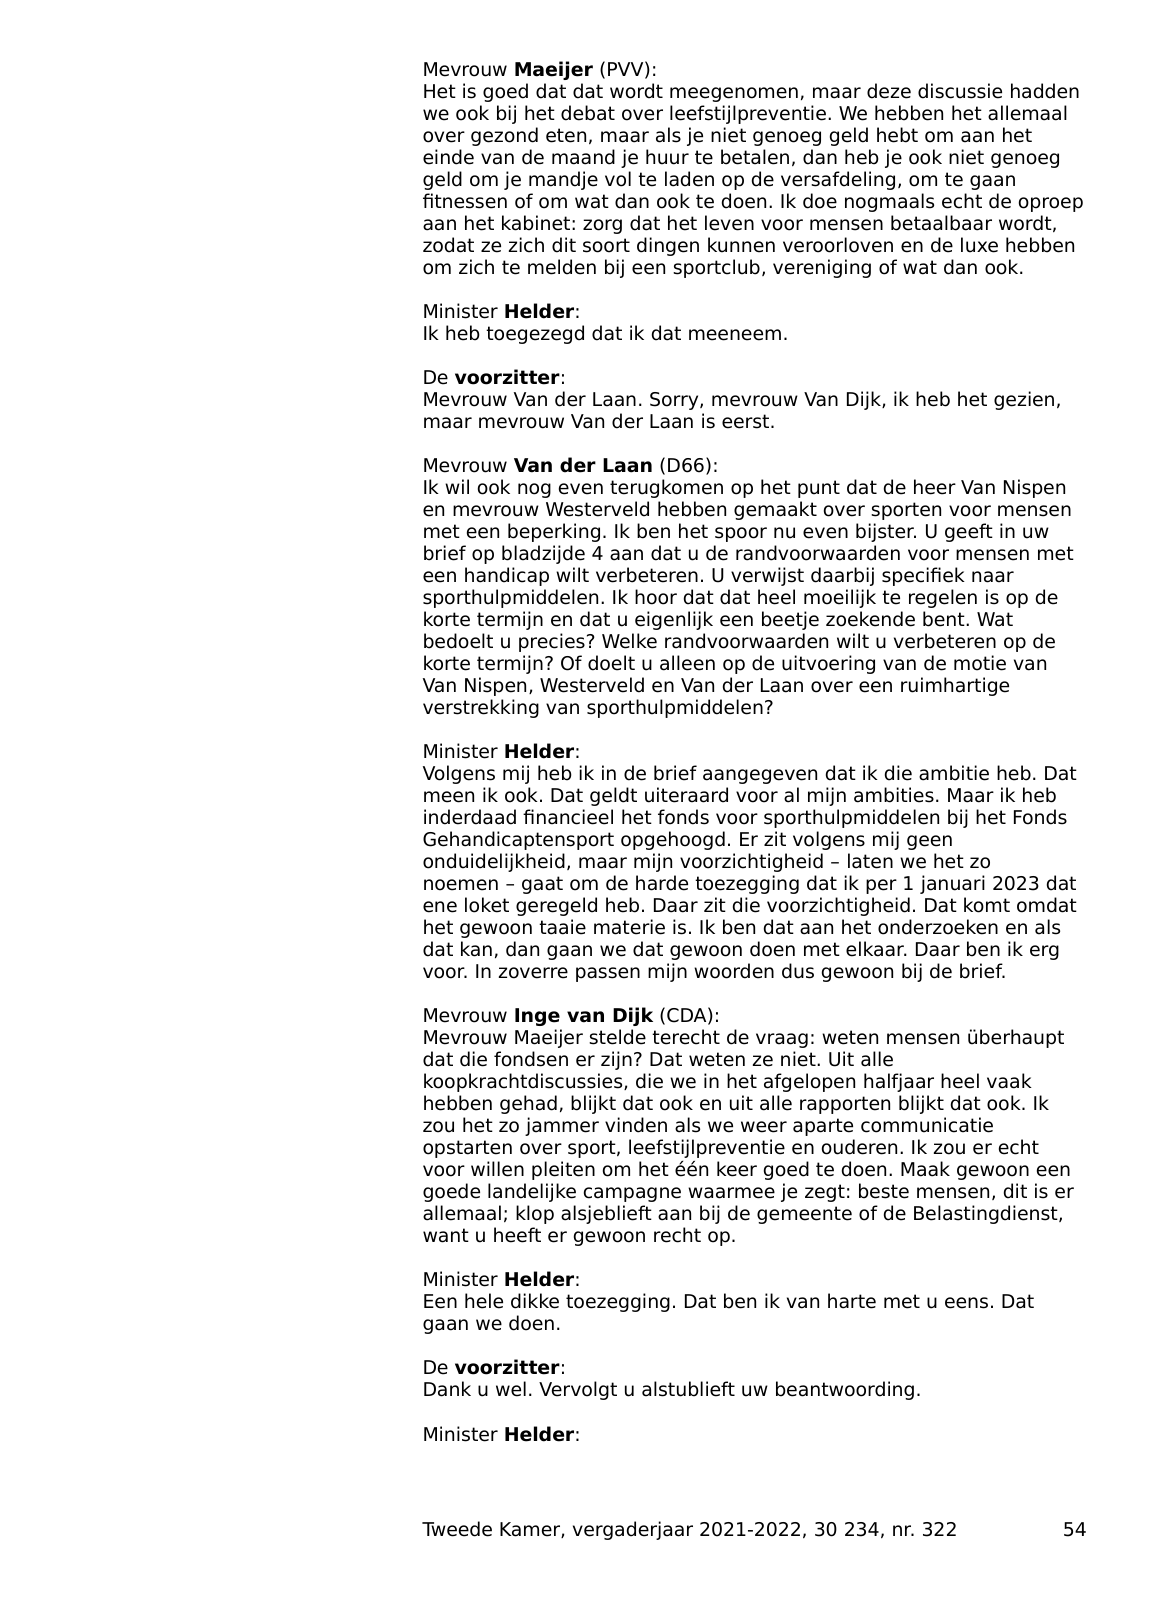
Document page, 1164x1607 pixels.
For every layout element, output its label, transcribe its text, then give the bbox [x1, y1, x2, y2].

text Ik wil ook nog even terugkomen op het punt dat de heer Van Nispen en mevrouw Westerveld hebben gemaakt over sporten voor mensen met een beperking. Ik ben het spoor nu even bijster. U geeft in uw brief op bladzijde 4 aan dat u de randvoorwaarden voor mensen met een handicap wilt verbeteren. U verwijst daarbij specifiek naar sporthulpmiddelen. Ik hoor dat dat heel moeilijk te regelen is op de korte termijn en dat u eigenlijk een beetje zoekende bent. Wat bedoelt u precies? Welke randvoorwaarden wilt u verbeteren op de korte termijn? Of doelt u alleen op de uitvoering van de motie van Van Nispen, Westerveld en Van der Laan over een ruimhartige verstrekking van sporthulpmiddelen? [422, 477, 1087, 719]
text Mevrouw Van der Laan. Sorry, mevrouw Van Dijk, ik heb het gezien, maar mevrouw Van der Laan is eerst. [422, 389, 1087, 433]
text De voorzitter: [422, 367, 1087, 389]
text Mevrouw Maeijer stelde terecht de vraag: weten mensen überhaupt dat die fondsen er zijn? Dat weten ze niet. Uit alle koopkrachtdiscussies, die we in het afgelopen halfjaar heel vaak hebben gehad, blijkt dat ook en uit alle rapporten blijkt dat ook. Ik zou het zo jammer vinden als we weer aparte communicatie opstarten over sport, leefstijlpreventie en ouderen. Ik zou er echt voor willen pleiten om het één keer goed te doen. Maak gewoon een goede landelijke campagne waarmee je zegt: beste mensen, dit is er allemaal; klop alsjeblieft aan bij de gemeente of de Belastingdienst, want u heeft er gewoon recht op. [422, 1027, 1087, 1247]
text Mevrouw Inge van Dijk (CDA): [422, 1005, 1087, 1027]
text Mevrouw Maeijer (PVV): [422, 59, 1087, 81]
text Minister Helder: [422, 1269, 1087, 1291]
text Volgens mij heb ik in de brief aangegeven dat ik die ambitie heb. Dat meen ik ook. Dat geldt uiteraard voor al mijn ambities. Maar ik heb inderdaad financieel het fonds voor sporthulpmiddelen bij het Fonds Gehandicaptensport opgehoogd. Er zit volgens mij geen onduidelijkheid, maar mijn voorzichtigheid – laten we het zo noemen – gaat om de harde toezegging dat ik per 1 januari 2023 dat ene loket geregeld heb. Daar zit die voorzichtigheid. Dat komt omdat het gewoon taaie materie is. Ik ben dat aan het onderzoeken en als dat kan, dan gaan we dat gewoon doen met elkaar. Daar ben ik erg voor. In zoverre passen mijn woorden dus gewoon bij de brief. [422, 763, 1087, 983]
text Het is goed dat dat wordt meegenomen, maar deze discussie hadden we ook bij het debat over leefstijlpreventie. We hebben het allemaal over gezond eten, maar als je niet genoeg geld hebt om aan het einde van de maand je huur te betalen, dan heb je ook niet genoeg geld om je mandje vol te laden op de versafdeling, om te gaan fitnessen of om wat dan ook te doen. Ik doe nogmaals echt de oproep aan het kabinet: zorg dat het leven voor mensen betaalbaar wordt, zodat ze zich dit soort dingen kunnen veroorloven en de luxe hebben om zich te melden bij een sportclub, vereniging of wat dan ook. [422, 81, 1087, 279]
text Ik heb toegezegd dat ik dat meeneem. [422, 323, 1087, 345]
text Minister Helder: [422, 301, 1087, 323]
text Een hele dikke toezegging. Dat ben ik van harte met u eens. Dat gaan we doen. [422, 1291, 1087, 1335]
text Mevrouw Van der Laan (D66): [422, 455, 1087, 477]
text Dank u wel. Vervolgt u alstublieft uw beantwoording. [422, 1379, 1087, 1401]
text De voorzitter: [422, 1357, 1087, 1379]
text Minister Helder: [422, 1423, 1087, 1445]
text Minister Helder: [422, 741, 1087, 763]
